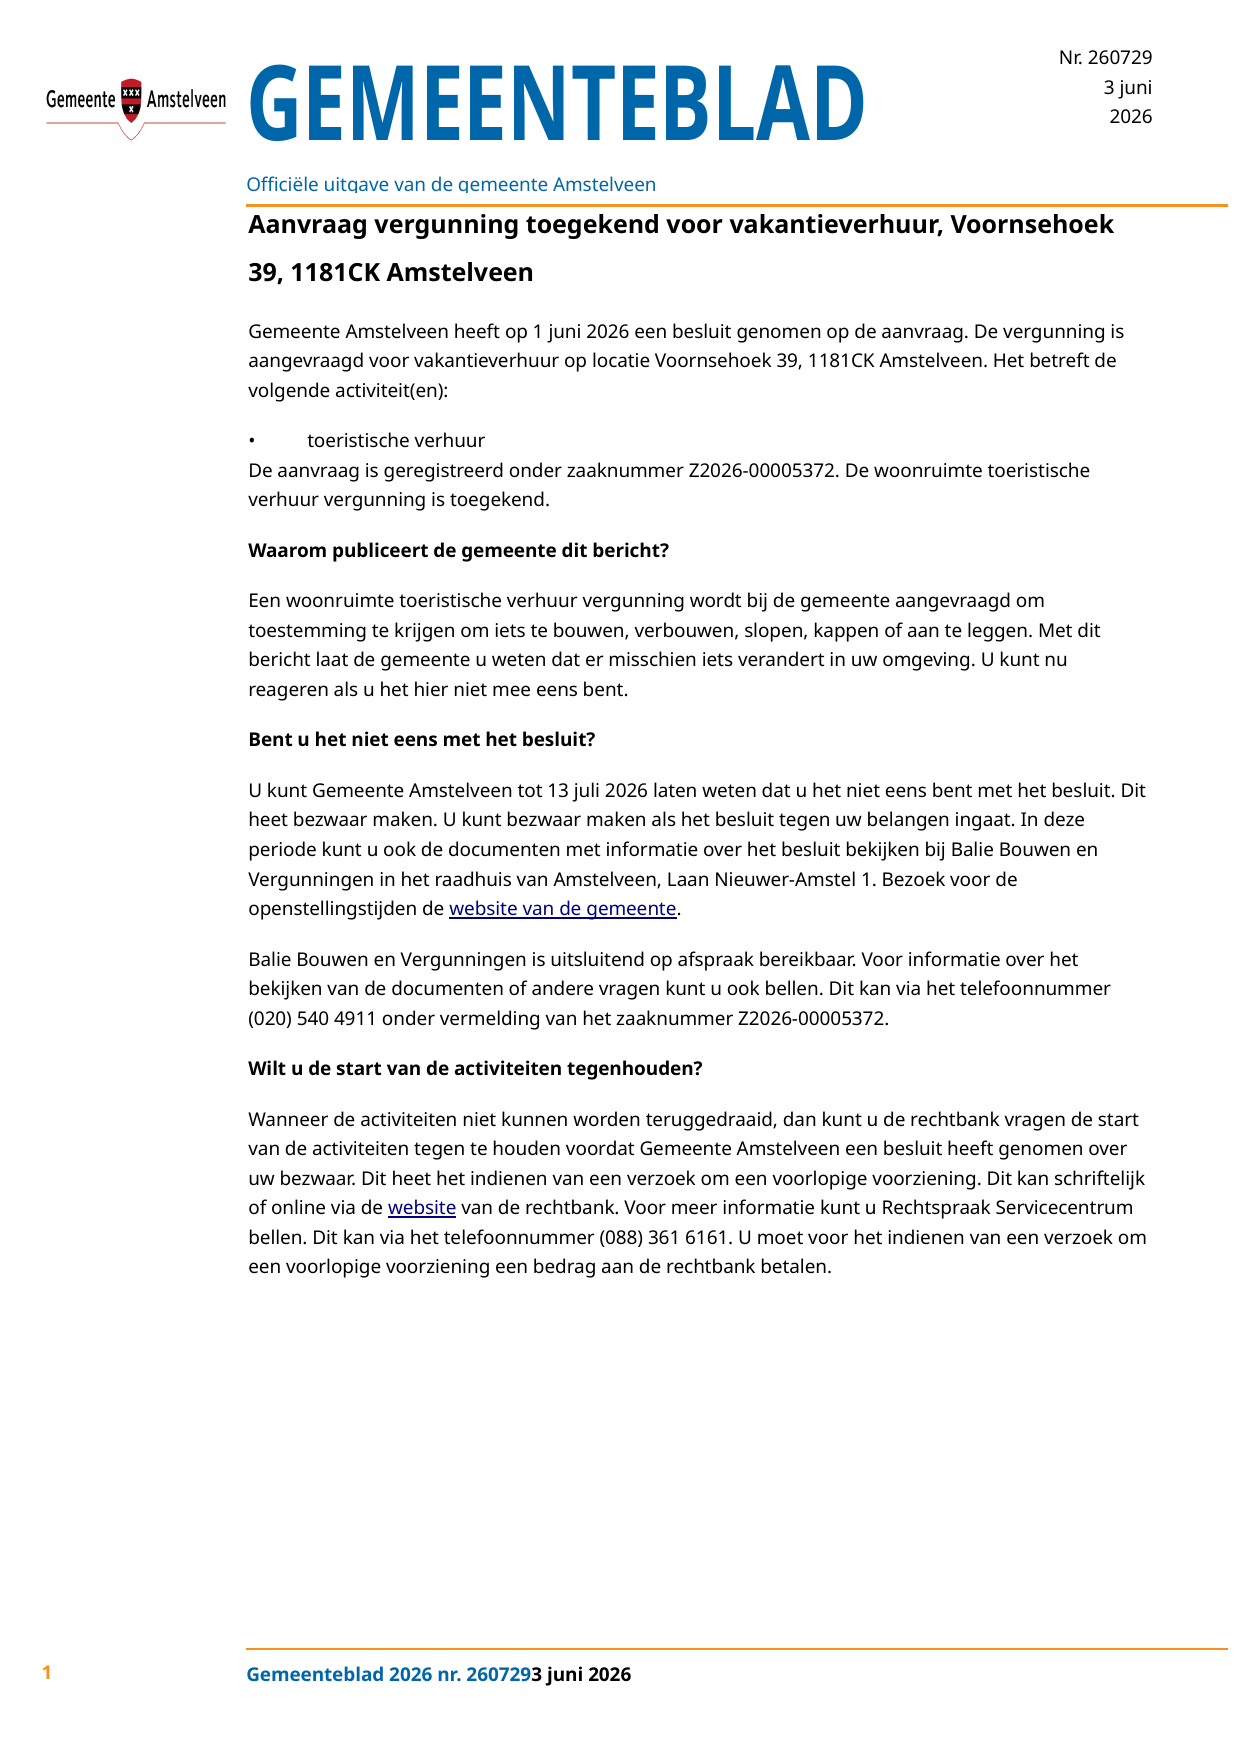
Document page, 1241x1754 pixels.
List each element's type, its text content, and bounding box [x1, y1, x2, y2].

text De aanvraag is geregistreerd onder zaaknummer Z2026-00005372. De woonruimte toeristische verhuur vergunning is toegekend. [248, 457, 1152, 512]
text Wilt u de start van de activiteiten tegenhouden? [248, 1055, 1152, 1081]
text Gemeente Amstelveen heeft op 1 juni 2026 een besluit genomen op de aanvraag. De vergunning is aangevraagd voor vakantieverhuur op locatie Voornsehoek 39, 1181CK Amstelveen. Het betreft de volgende activiteit(en): [248, 318, 1152, 403]
picture [41, 47, 231, 172]
list toeristische verhuur [248, 427, 1152, 453]
text Wanneer de activiteiten niet kunnen worden teruggedraaid, dan kunt u de rechtbank vragen de start van de activiteiten tegen te houden voordat Gemeente Amstelveen een besluit heeft genomen over uw bezwaar. Dit heet het indienen van een verzoek om een voorlopige voorziening. Dit kan schriftelijk of online via de website van de rechtbank. Voor meer informatie kunt u Rechtspraak Servicecentrum bellen. Dit kan via het telefoonnummer (088) 361 6161. U moet voor het indienen van een verzoek om een voorlopige voorziening een bedrag aan de rechtbank betalen. [248, 1106, 1152, 1279]
text Waarom publiceert de gemeente dit bericht? [248, 537, 1152, 563]
text Aanvraag vergunning toegekend voor vakantieverhuur, Voornsehoek 39, 1181CK Amstelveen [248, 207, 1152, 288]
text Bent u het niet eens met het besluit? [248, 727, 1152, 752]
text Een woonruimte toeristische verhuur vergunning wordt bij de gemeente aangevraagd om toestemming te krijgen om iets te bouwen, verbouwen, slopen, kappen of aan te leggen. Met dit bericht laat de gemeente u weten dat er misschien iets verandert in uw omgeving. U kunt nu reageren als u het hier niet mee eens bent. [248, 587, 1152, 702]
text Balie Bouwen en Vergunningen is uitsluitend op afspraak bereikbaar. Voor informatie over het bekijken van de documenten of andere vragen kunt u ook bellen. Dit kan via het telefoonnummer (020) 540 4911 onder vermelding van het zaaknummer Z2026-00005372. [248, 946, 1152, 1031]
text U kunt Gemeente Amstelveen tot 13 juli 2026 laten weten dat u het niet eens bent met het besluit. Dit heet bezwaar maken. U kunt bezwaar maken als het besluit tegen uw belangen ingaat. In deze periode kunt u ook de documenten met informatie over het besluit bekijken bij Balie Bouwen en Vergunningen in het raadhuis van Amstelveen, Laan Nieuwer-Amstel 1. Bezoek voor de openstellingstijden de website van de gemeente. [248, 777, 1152, 921]
